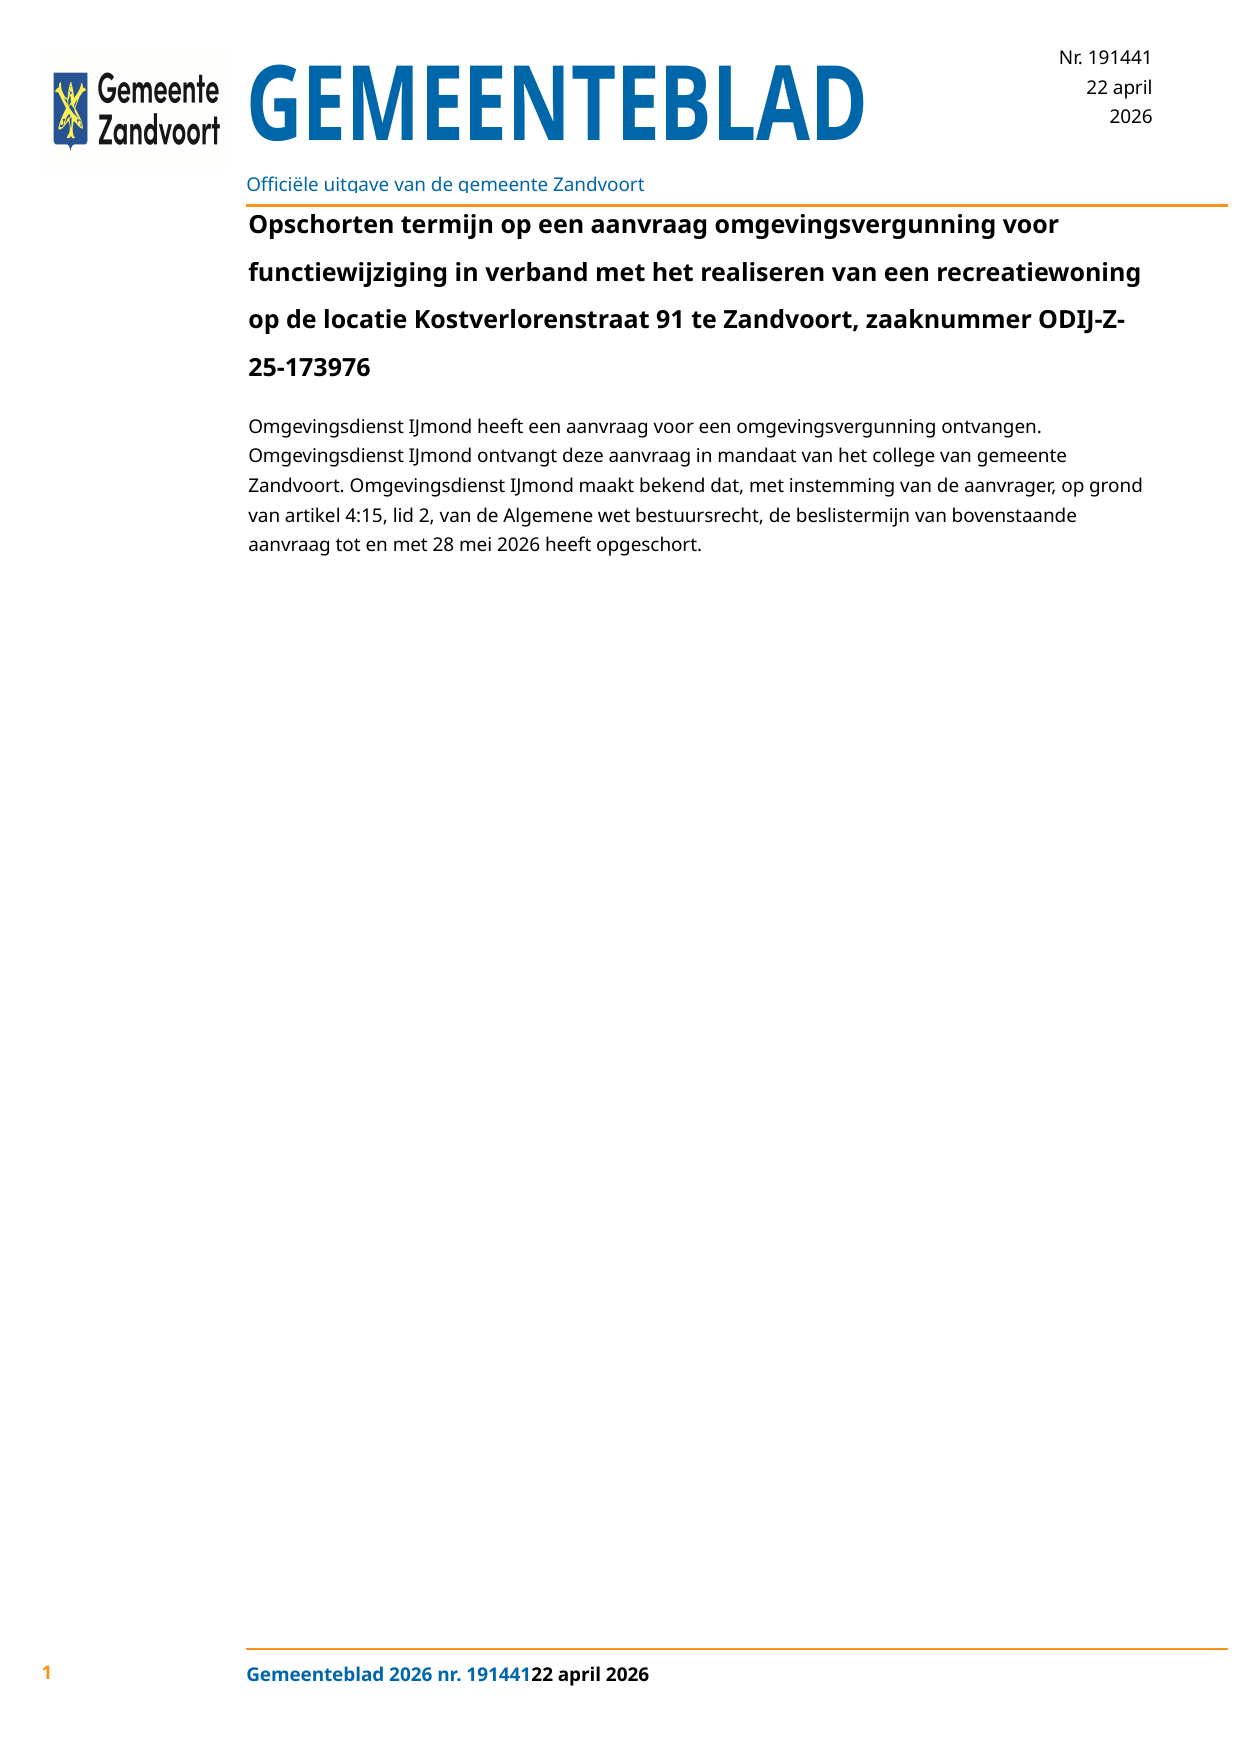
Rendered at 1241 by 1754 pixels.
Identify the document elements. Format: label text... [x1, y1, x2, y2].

picture [41, 47, 231, 172]
text Omgevingsdienst IJmond heeft een aanvraag voor een omgevingsvergunning ontvangen. Omgevingsdienst IJmond ontvangt deze aanvraag in mandaat van het college van gemeente Zandvoort. Omgevingsdienst IJmond maakt bekend dat, met instemming van de aanvrager, op grond van artikel 4:15, lid 2, van de Algemene wet bestuursrecht, de beslistermijn van bovenstaande aanvraag tot en met 28 mei 2026 heeft opgeschort. [248, 413, 1152, 557]
text Opschorten termijn op een aanvraag omgevingsvergunning voor functiewijziging in verband met het realiseren van een recreatiewoning op de locatie Kostverlorenstraat 91 te Zandvoort, zaaknummer ODIJ-Z-25-173976 [248, 207, 1152, 384]
